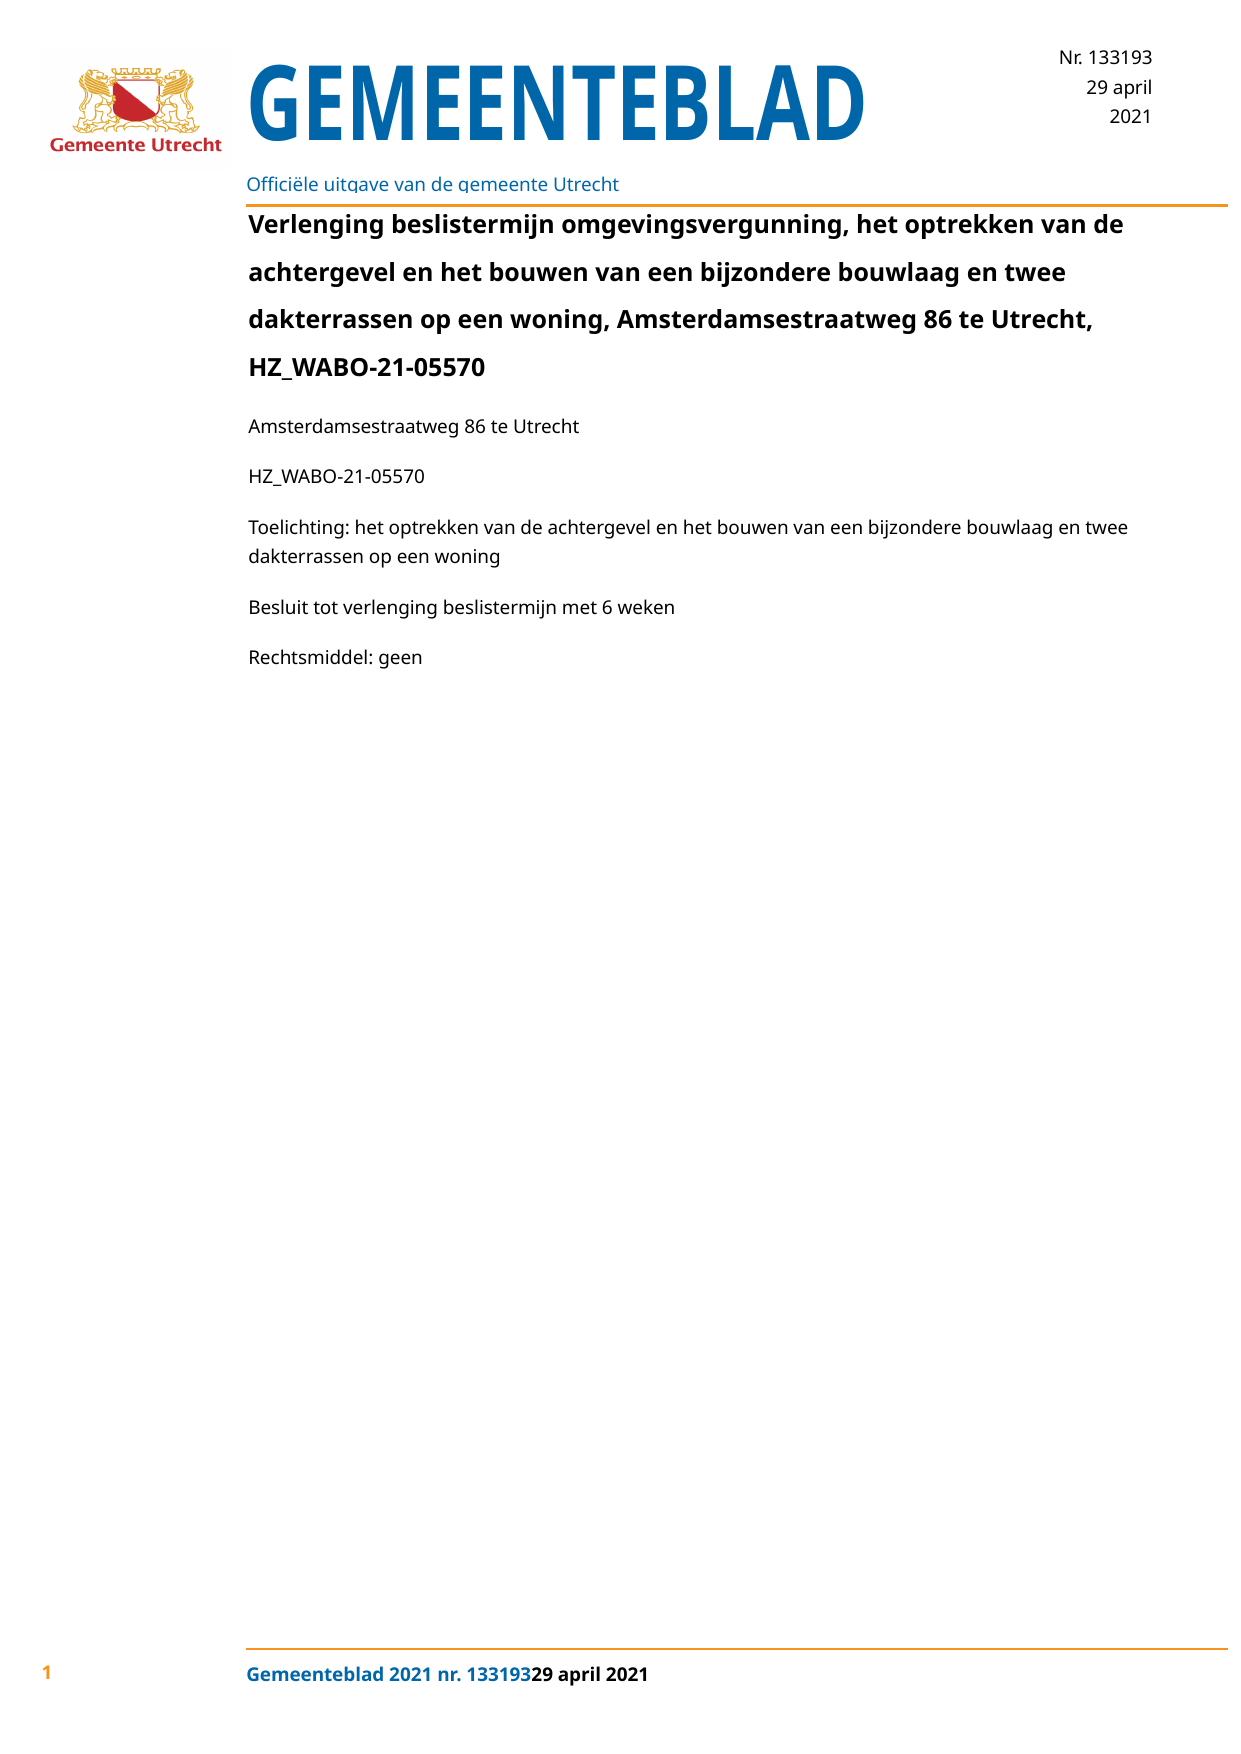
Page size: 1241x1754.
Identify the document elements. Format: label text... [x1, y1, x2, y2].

picture [41, 47, 231, 172]
text Verlenging beslistermijn omgevingsvergunning, het optrekken van de achtergevel en het bouwen van een bijzondere bouwlaag en twee dakterrassen op een woning, Amsterdamsestraatweg 86 te Utrecht, HZ_WABO-21-05570 [248, 207, 1152, 384]
text Amsterdamsestraatweg 86 te Utrecht [248, 413, 1152, 439]
text Besluit tot verlenging beslistermijn met 6 weken [248, 594, 1152, 620]
text HZ_WABO-21-05570 [248, 463, 1152, 489]
text Rechtsmiddel: geen [248, 644, 1152, 670]
text Toelichting: het optrekken van de achtergevel en het bouwen van een bijzondere bouwlaag en twee dakterrassen op een woning [248, 514, 1152, 569]
